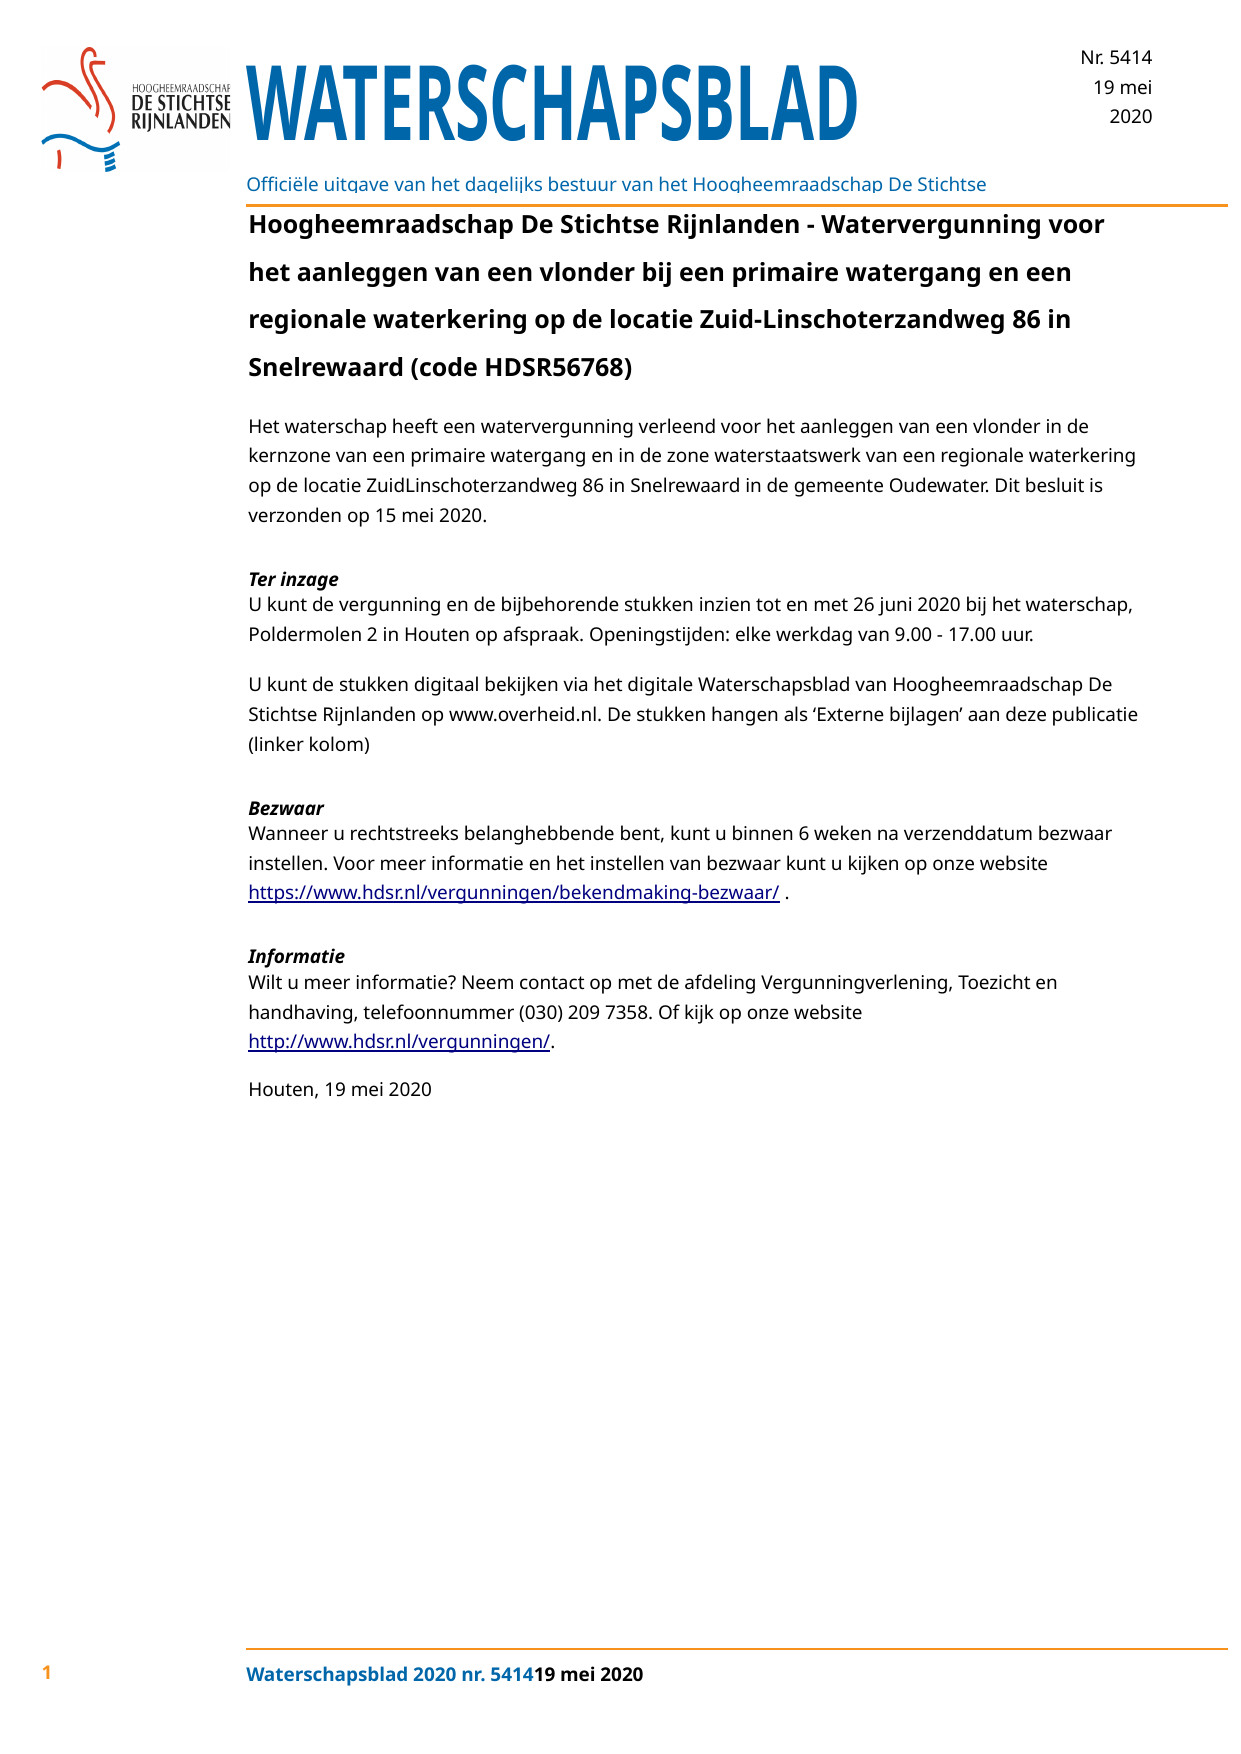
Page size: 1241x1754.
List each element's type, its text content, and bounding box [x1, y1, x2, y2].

picture [41, 47, 231, 172]
text Hoogheemraadschap De Stichtse Rijnlanden - Watervergunning voor het aanleggen van een vlonder bij een primaire watergang en een regionale waterkering op de locatie Zuid-Linschoterzandweg 86 in Snelrewaard (code HDSR56768) [248, 207, 1152, 384]
text Het waterschap heeft een watervergunning verleend voor het aanleggen van een vlonder in de kernzone van een primaire watergang en in de zone waterstaatswerk van een regionale waterkering op de locatie ZuidLinschoterzandweg 86 in Snelrewaard in de gemeente Oudewater. Dit besluit is verzonden op 15 mei 2020. [248, 413, 1152, 528]
text U kunt de stukken digitaal bekijken via het digitale Waterschapsblad van Hoogheemraadschap De Stichtse Rijnlanden op www.overheid.nl. De stukken hangen als ‘Externe bijlagen’ aan deze publicatie (linker kolom) [248, 672, 1152, 756]
text Informatie [248, 943, 1152, 969]
text Wilt u meer informatie? Neem contact op met de afdeling Vergunningverlening, Toezicht en handhaving, telefoonnummer (030) 209 7358. Of kijk op onze website http://www.hdsr.nl/vergunningen/. [248, 969, 1152, 1054]
text Bezwaar [248, 795, 1152, 820]
text Ter inzage [248, 566, 1152, 592]
text Houten, 19 mei 2020 [248, 1076, 1152, 1102]
text Wanneer u rechtstreeks belanghebbende bent, kunt u binnen 6 weken na verzenddatum bezwaar instellen. Voor meer informatie en het instellen van bezwaar kunt u kijken op onze website https://www.hdsr.nl/vergunningen/bekendmaking-bezwaar/ . [248, 820, 1152, 905]
text U kunt de vergunning en de bijbehorende stukken inzien tot en met 26 juni 2020 bij het waterschap, Poldermolen 2 in Houten op afspraak. Openingstijden: elke werkdag van 9.00 - 17.00 uur. [248, 592, 1152, 647]
